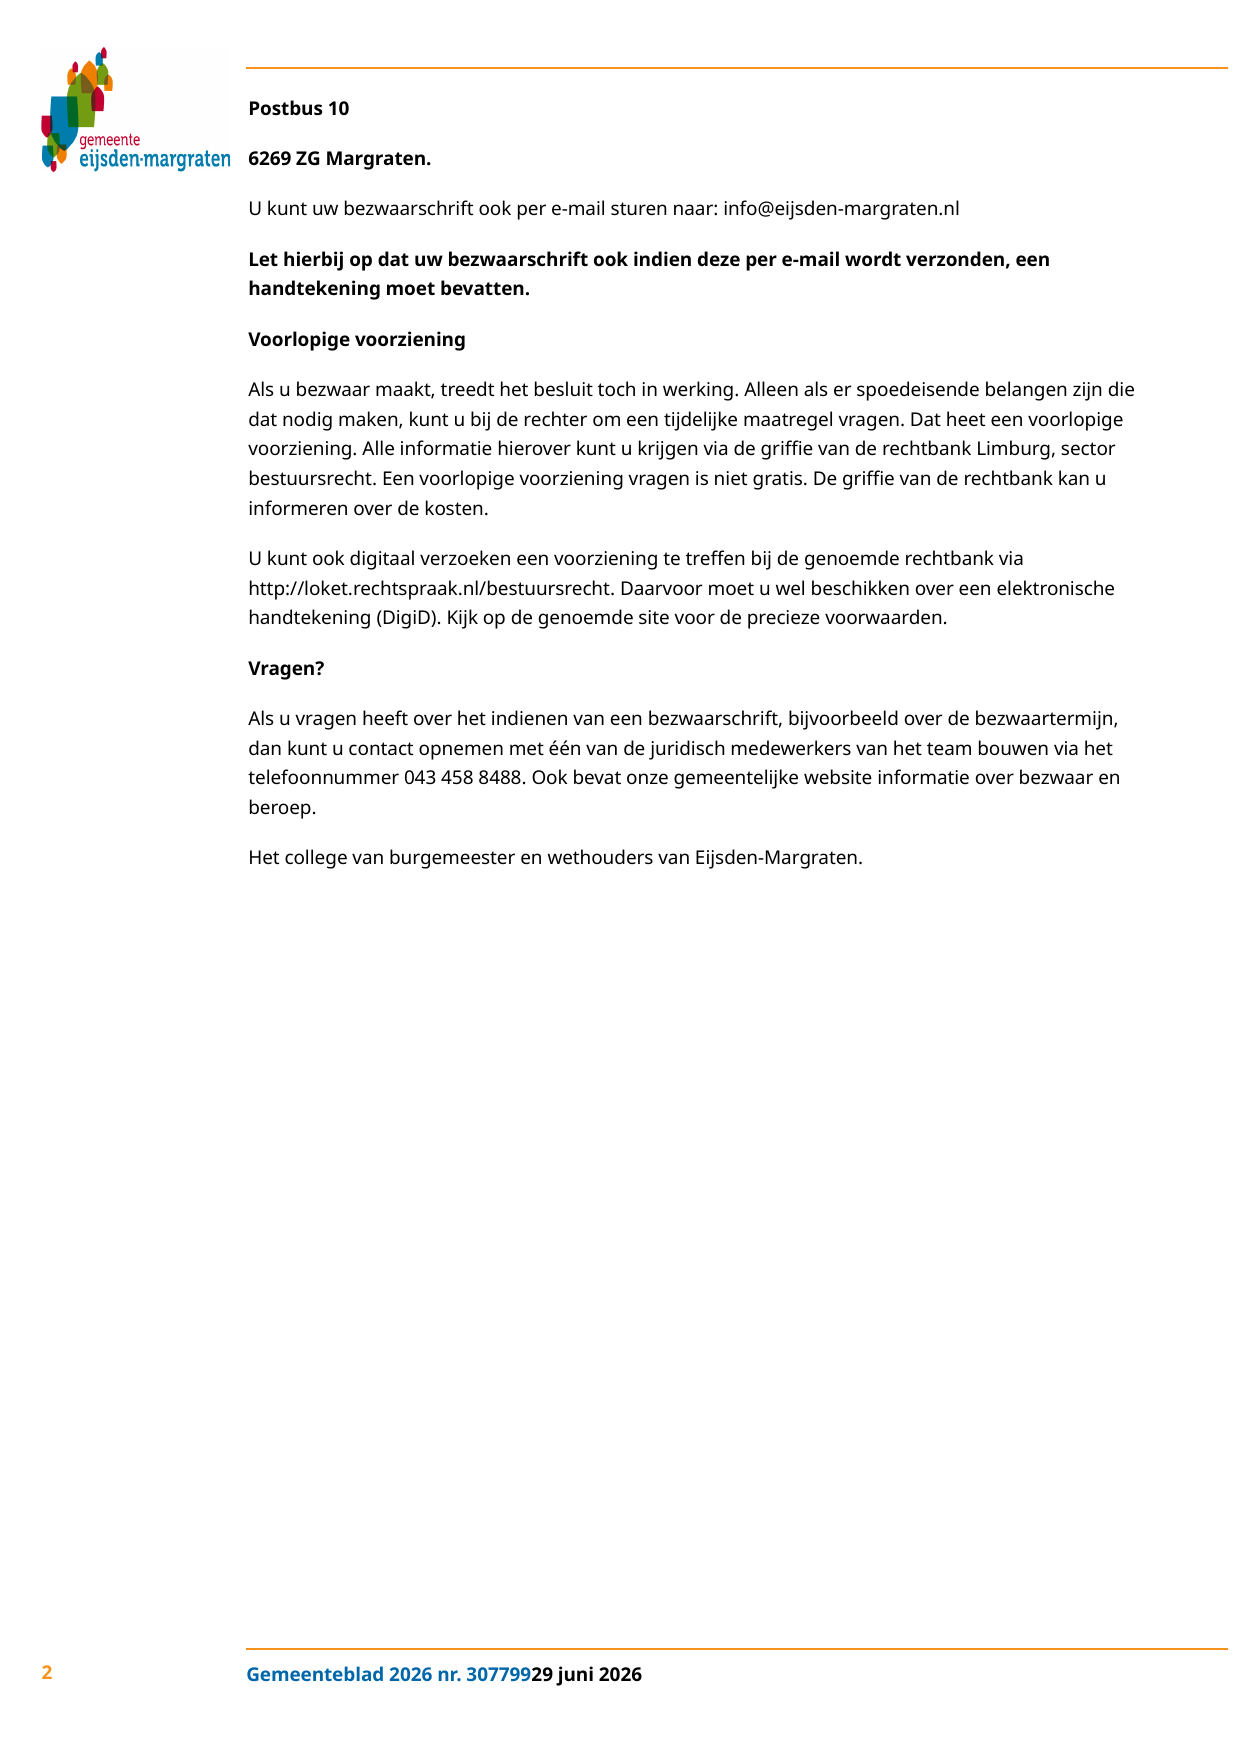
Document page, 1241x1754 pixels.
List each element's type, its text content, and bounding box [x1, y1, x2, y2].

picture [41, 47, 231, 172]
text Als u bezwaar maakt, treedt het besluit toch in werking. Alleen als er spoedeisende belangen zijn die dat nodig maken, kunt u bij de rechter om een tijdelijke maatregel vragen. Dat heet een voorlopige voorziening. Alle informatie hierover kunt u krijgen via de griffie van de rechtbank Limburg, sector bestuursrecht. Een voorlopige voorziening vragen is niet gratis. De griffie van de rechtbank kan u informeren over de kosten. [248, 376, 1152, 521]
text Let hierbij op dat uw bezwaarschrift ook indien deze per e-mail wordt verzonden, een handtekening moet bevatten. [248, 246, 1152, 301]
text Voorlopige voorziening [248, 326, 1152, 352]
text Het college van burgemeester en wethouders van Eijsden-Margraten. [248, 844, 1152, 870]
text Vragen? [248, 655, 1152, 681]
text Als u vragen heeft over het indienen van een bezwaarschrift, bijvoorbeeld over de bezwaartermijn, dan kunt u contact opnemen met één van de juridisch medewerkers van het team bouwen via het telefoonnummer 043 458 8488. Ook bevat onze gemeentelijke website informatie over bezwaar en beroep. [248, 705, 1152, 820]
text U kunt ook digitaal verzoeken een voorziening te treffen bij de genoemde rechtbank via http://loket.rechtspraak.nl/bestuursrecht. Daarvoor moet u wel beschikken over een elektronische handtekening (DigiD). Kijk op de genoemde site voor de precieze voorwaarden. [248, 545, 1152, 630]
text Postbus 10 [248, 95, 1152, 121]
text U kunt uw bezwaarschrift ook per e-mail sturen naar: info@eijsden-margraten.nl [248, 196, 1152, 221]
text 6269 ZG Margraten. [248, 145, 1152, 171]
